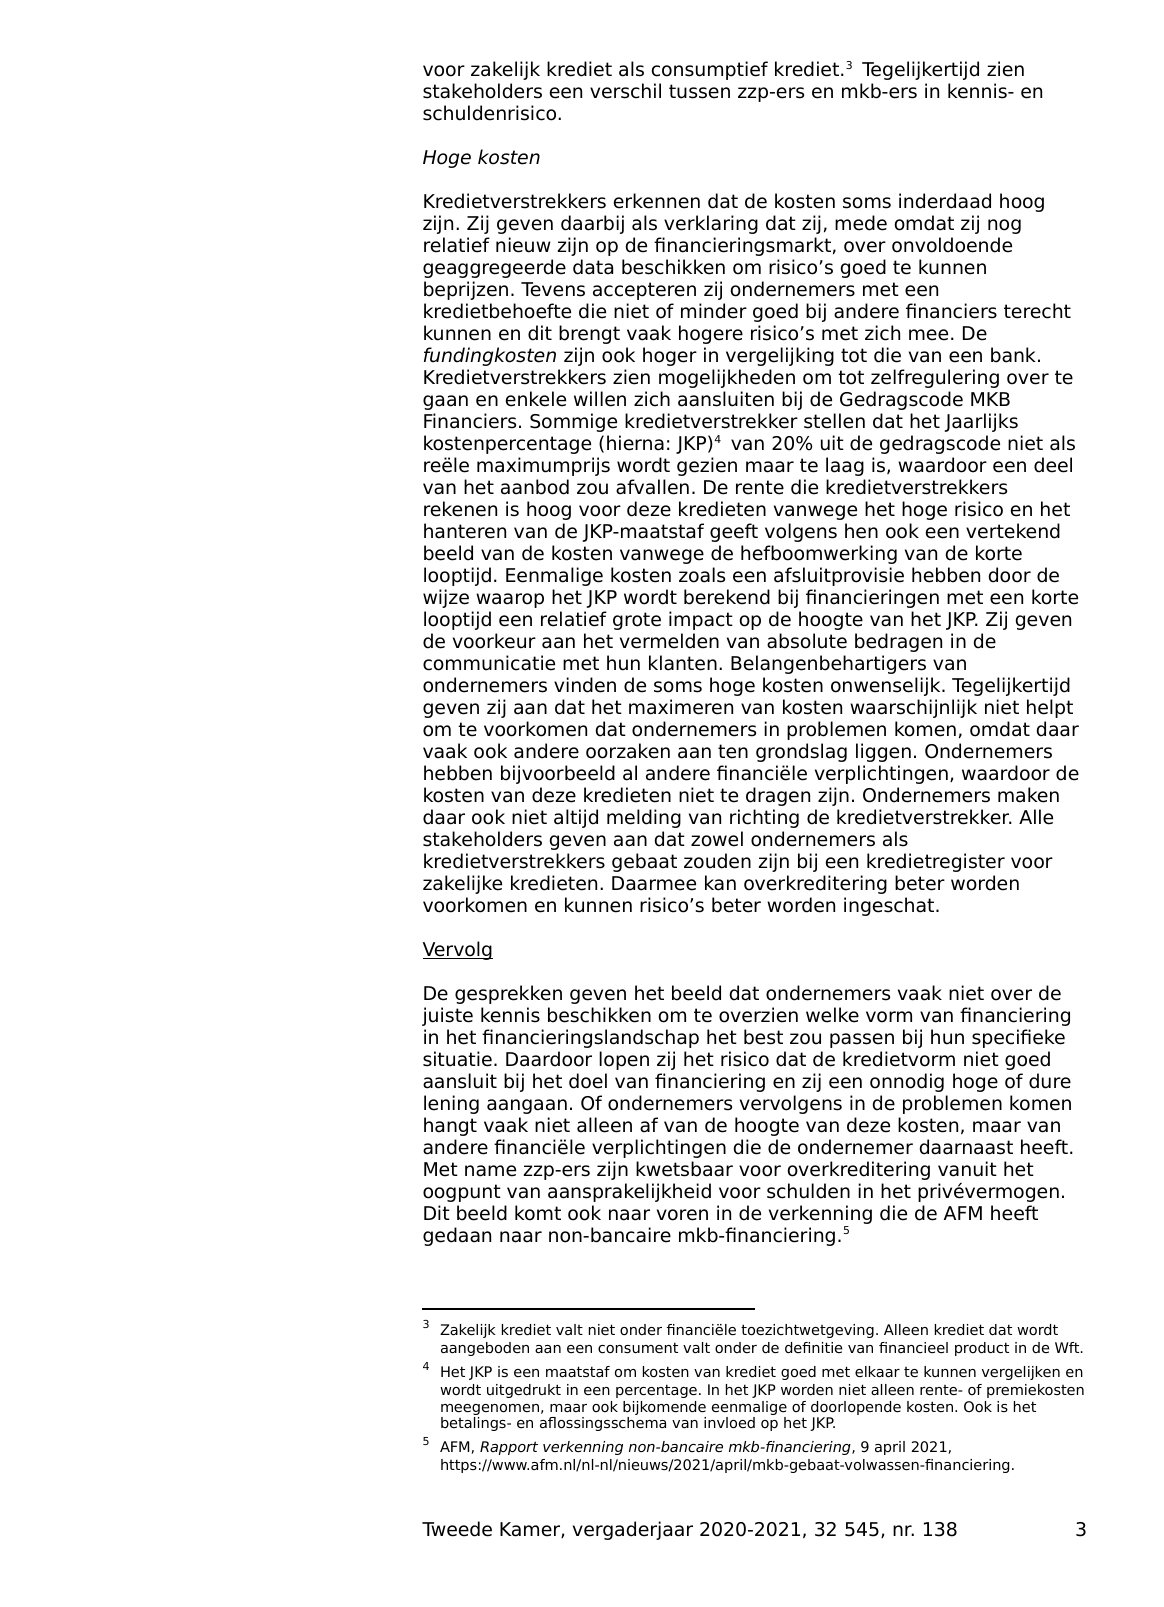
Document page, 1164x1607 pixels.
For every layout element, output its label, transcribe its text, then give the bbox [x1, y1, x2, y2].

text Kredietverstrekkers erkennen dat de kosten soms inderdaad hoog zijn. Zij geven daarbij als verklaring dat zij, mede omdat zij nog relatief nieuw zijn op de financieringsmarkt, over onvoldoende geaggregeerde data beschikken om risico’s goed te kunnen beprijzen. Tevens accepteren zij ondernemers met een kredietbehoefte die niet of minder goed bij andere financiers terecht kunnen en dit brengt vaak hogere risico’s met zich mee. De fundingkosten zijn ook hoger in vergelijking tot die van een bank. Kredietverstrekkers zien mogelijkheden om tot zelfregulering over te gaan en enkele willen zich aansluiten bij de Gedragscode MKB Financiers. Sommige kredietverstrekker stellen dat het Jaarlijks kostenpercentage (hierna: JKP) van 20% uit de gedragscode niet als reële maximumprijs wordt gezien maar te laag is, waardoor een deel van het aanbod zou afvallen. De rente die kredietverstrekkers rekenen is hoog voor deze kredieten vanwege het hoge risico en het hanteren van de JKP-maatstaf geeft volgens hen ook een vertekend beeld van de kosten vanwege de hefboomwerking van de korte looptijd. Eenmalige kosten zoals een afsluitprovisie hebben door de wijze waarop het JKP wordt berekend bij financieringen met een korte looptijd een relatief grote impact op de hoogte van het JKP. Zij geven de voorkeur aan het vermelden van absolute bedragen in de communicatie met hun klanten. Belangenbehartigers van ondernemers vinden de soms hoge kosten onwenselijk. Tegelijkertijd geven zij aan dat het maximeren van kosten waarschijnlijk niet helpt om te voorkomen dat ondernemers in problemen komen, omdat daar vaak ook andere oorzaken aan ten grondslag liggen. Ondernemers hebben bijvoorbeeld al andere financiële verplichtingen, waardoor de kosten van deze kredieten niet te dragen zijn. Ondernemers maken daar ook niet altijd melding van richting de kredietverstrekker. Alle stakeholders geven aan dat zowel ondernemers als kredietverstrekkers gebaat zouden zijn bij een kredietregister voor zakelijke kredieten. Daarmee kan overkreditering beter worden voorkomen en kunnen risico’s beter worden ingeschat. [422, 191, 1087, 917]
text De gesprekken geven het beeld dat ondernemers vaak niet over de juiste kennis beschikken om te overzien welke vorm van financiering in het financieringslandschap het best zou passen bij hun specifieke situatie. Daardoor lopen zij het risico dat de kredietvorm niet goed aansluit bij het doel van financiering en zij een onnodig hoge of dure lening aangaan. Of ondernemers vervolgens in de problemen komen hangt vaak niet alleen af van de hoogte van deze kosten, maar van andere financiële verplichtingen die de ondernemer daarnaast heeft. Met name zzp-ers zijn kwetsbaar voor overkreditering vanuit het oogpunt van aansprakelijkheid voor schulden in het privévermogen. Dit beeld komt ook naar voren in de verkenning die de AFM heeft gedaan naar non-bancaire mkb-financiering. [422, 983, 1087, 1247]
text voor zakelijk krediet als consumptief krediet. Tegelijkertijd zien stakeholders een verschil tussen zzp-ers en mkb-ers in kennis- en schuldenrisico. [422, 59, 1087, 125]
text Zakelijk krediet valt niet onder financiële toezichtwetgeving. Alleen krediet dat wordt aangeboden aan een consument valt onder de definitie van financieel product in de Wft. [422, 1318, 1087, 1357]
text Het JKP is een maatstaf om kosten van krediet goed met elkaar te kunnen vergelijken en wordt uitgedrukt in een percentage. In het JKP worden niet alleen rente- of premiekosten meegenomen, maar ook bijkomende eenmalige of doorlopende kosten. Ook is het betalings- en aflossingsschema van invloed op het JKP. [422, 1360, 1087, 1432]
text AFM, Rapport verkenning non-bancaire mkb-financiering, 9 april 2021, https://www.afm.nl/nl-nl/nieuws/2021/april/mkb-gebaat-volwassen-financiering. [422, 1435, 1087, 1474]
subtitle Vervolg [422, 939, 1087, 961]
subtitle Hoge kosten [422, 147, 1087, 169]
